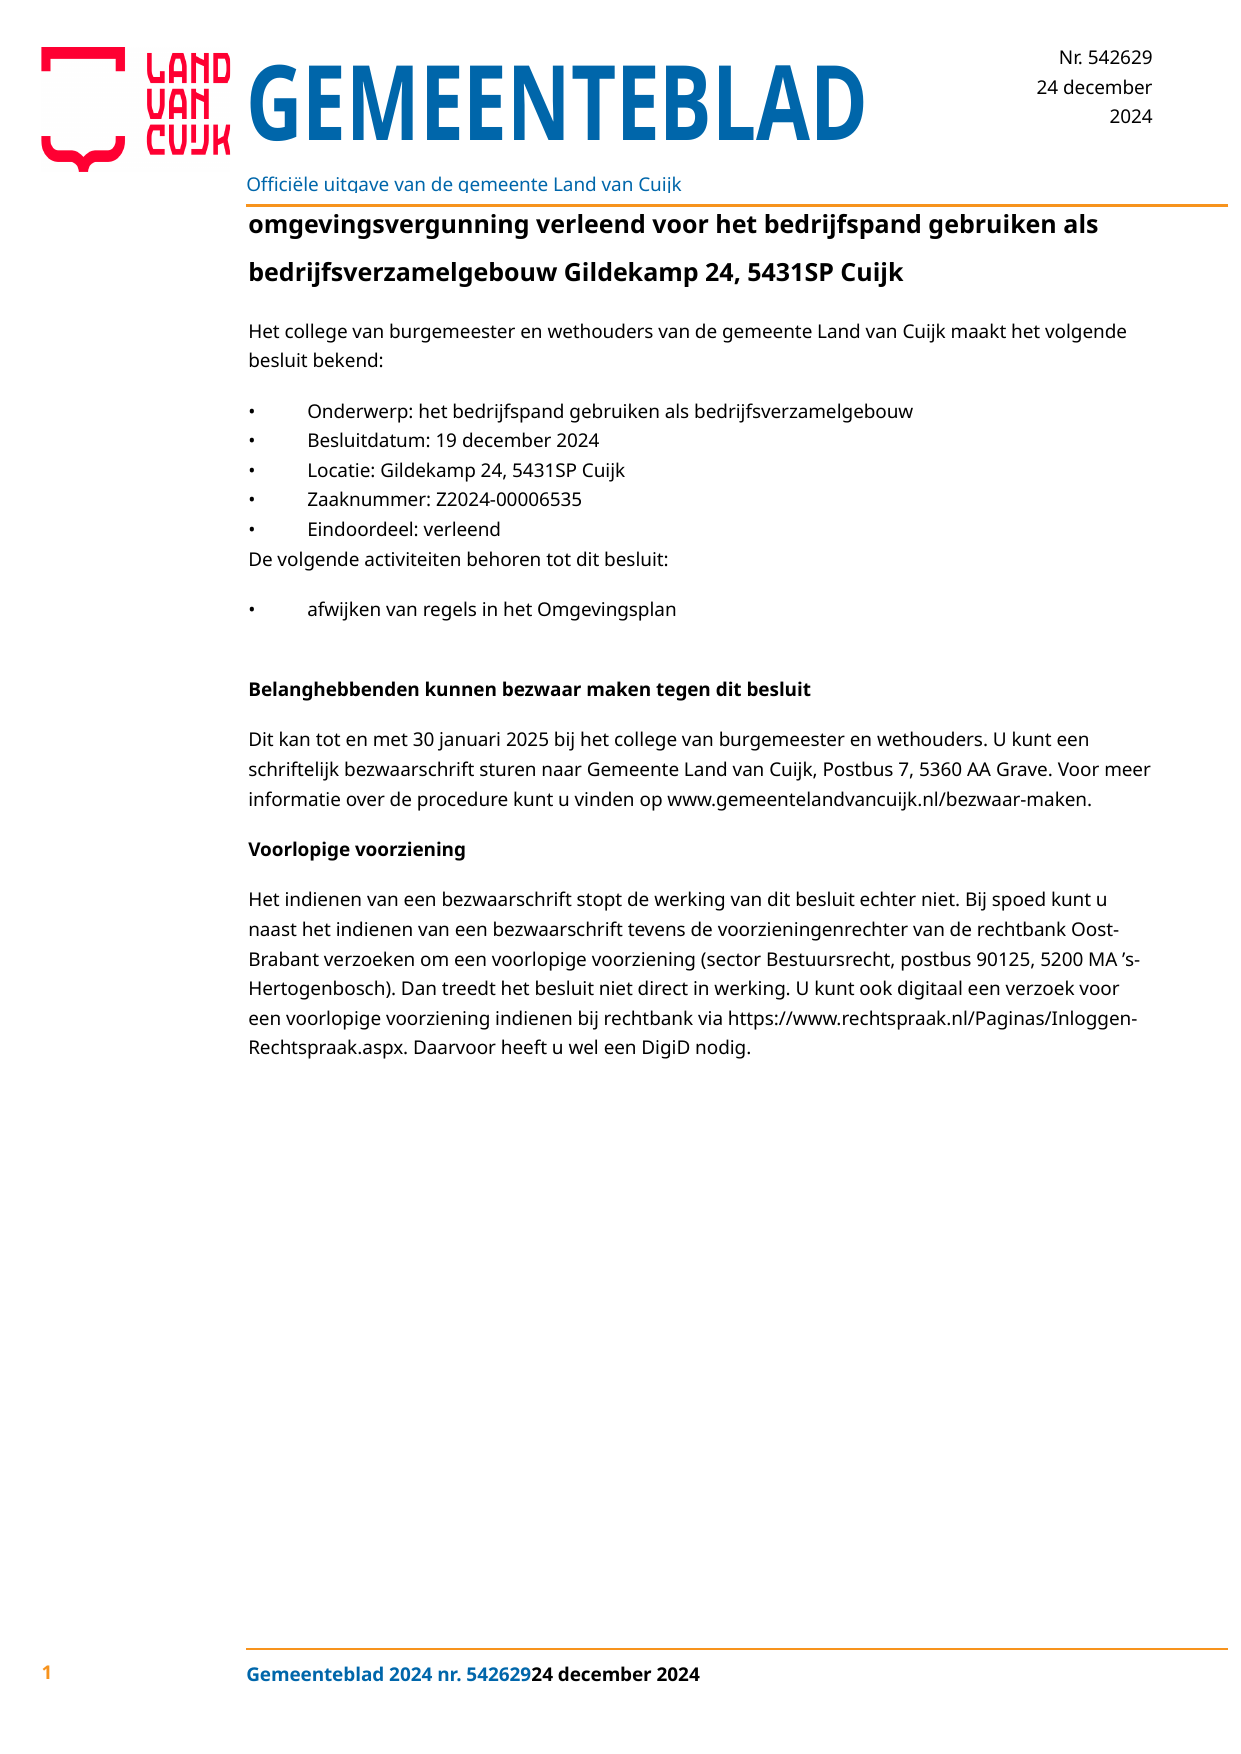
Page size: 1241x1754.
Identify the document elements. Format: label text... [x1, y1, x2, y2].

list Besluitdatum: 19 december 2024 [248, 427, 1152, 453]
text Voorlopige voorziening [248, 836, 1152, 862]
picture [41, 47, 231, 172]
list Eindoordeel: verleend [248, 516, 1152, 542]
text omgevingsvergunning verleend voor het bedrijfspand gebruiken als bedrijfsverzamelgebouw Gildekamp 24, 5431SP Cuijk [248, 207, 1152, 288]
text Het college van burgemeester en wethouders van de gemeente Land van Cuijk maakt het volgende besluit bekend: [248, 318, 1152, 373]
list Locatie: Gildekamp 24, 5431SP Cuijk [248, 457, 1152, 483]
text Het indienen van een bezwaarschrift stopt de werking van dit besluit echter niet. Bij spoed kunt u naast het indienen van een bezwaarschrift tevens de voorzieningenrechter van de rechtbank Oost-Brabant verzoeken om een voorlopige voorziening (sector Bestuursrecht, postbus 90125, 5200 MA ’s-Hertogenbosch). Dan treedt het besluit niet direct in werking. U kunt ook digitaal een verzoek voor een voorlopige voorziening indienen bij rechtbank via https://www.rechtspraak.nl/Paginas/Inloggen-Rechtspraak.aspx. Daarvoor heeft u wel een DigiD nodig. [248, 887, 1152, 1060]
text Belanghebbenden kunnen bezwaar maken tegen dit besluit [248, 676, 1152, 702]
list Zaaknummer: Z2024-00006535 [248, 487, 1152, 512]
list Onderwerp: het bedrijfspand gebruiken als bedrijfsverzamelgebouw [248, 398, 1152, 424]
text Dit kan tot en met 30 januari 2025 bij het college van burgemeester en wethouders. U kunt een schriftelijk bezwaarschrift sturen naar Gemeente Land van Cuijk, Postbus 7, 5360 AA Grave. Voor meer informatie over de procedure kunt u vinden op www.gemeentelandvancuijk.nl/bezwaar-maken. [248, 727, 1152, 812]
text De volgende activiteiten behoren tot dit besluit: [248, 546, 1152, 572]
list afwijken van regels in het Omgevingsplan [248, 596, 1152, 622]
